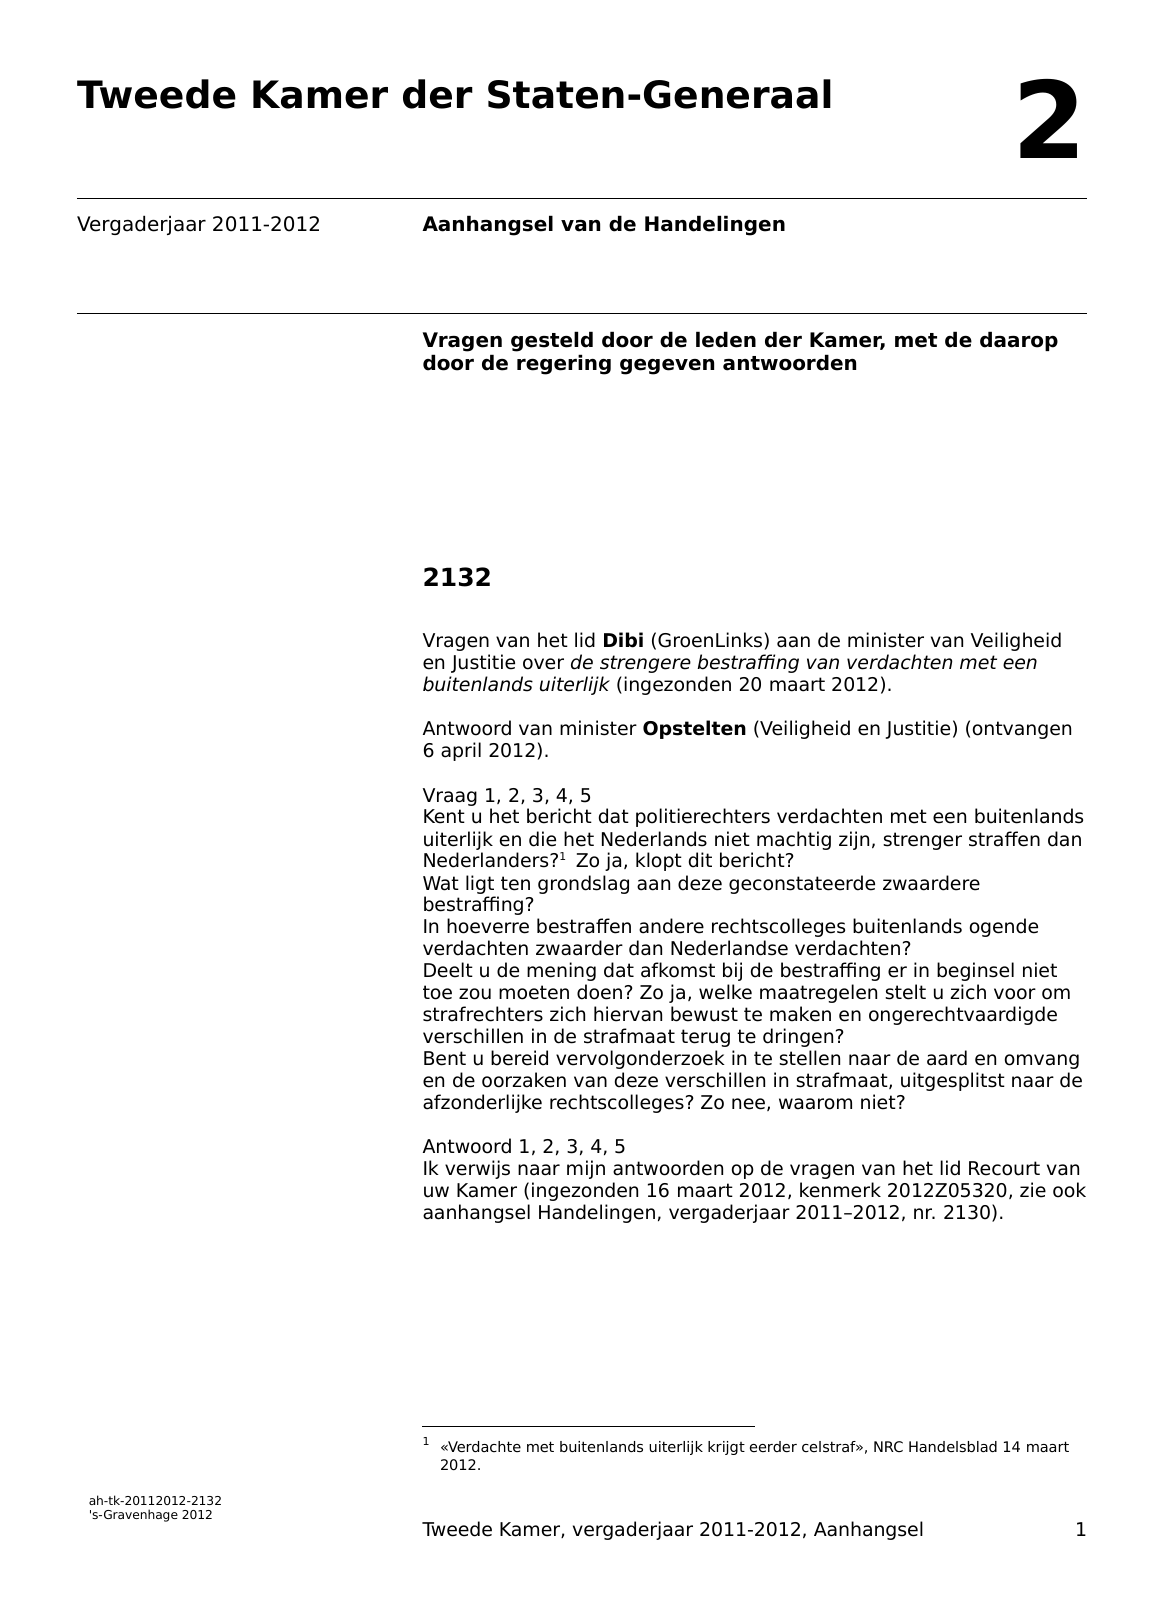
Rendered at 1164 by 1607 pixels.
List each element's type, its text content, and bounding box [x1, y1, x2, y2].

table_cell Vragen gesteld door de leden der Kamer, met de daarop door de regering gegeven antwoorden [422, 314, 1087, 375]
text Antwoord van minister Opstelten (Veiligheid en Justitie) (ontvangen 6 april 2012). [422, 718, 1087, 762]
text Kent u het bericht dat politierechters verdachten met een buitenlands uiterlijk en die het Nederlands niet machtig zijn, strenger straffen dan Nederlanders? Zo ja, klopt dit bericht? [422, 806, 1087, 872]
text Ik verwijs naar mijn antwoorden op de vragen van het lid Recourt van uw Kamer (ingezonden 16 maart 2012, kenmerk 2012Z05320, zie ook aanhangsel Handelingen, vergaderjaar 2011–2012, nr. 2130). [422, 1158, 1087, 1224]
text Wat ligt ten grondslag aan deze geconstateerde zwaardere bestraffing? [422, 872, 1087, 916]
text 's-Gravenhage 2012 [88, 1508, 323, 1522]
table_cell Vergaderjaar 2011-2012 [77, 199, 422, 313]
text Bent u bereid vervolgonderzoek in te stellen naar de aard en omvang en de oorzaken van deze verschillen in strafmaat, uitgesplitst naar de afzonderlijke rechtscolleges? Zo nee, waarom niet? [422, 1048, 1087, 1114]
table_cell Aanhangsel van de Handelingen [422, 199, 1087, 313]
text Antwoord 1, 2, 3, 4, 5 [422, 1136, 1087, 1158]
text Vragen van het lid Dibi (GroenLinks) aan de minister van Veiligheid en Justitie over de strengere bestraffing van verdachten met een buitenlands uiterlijk (ingezonden 20 maart 2012). [422, 630, 1087, 696]
text Vraag 1, 2, 3, 4, 5 [422, 784, 1087, 806]
text ah-tk-20112012-2132 [88, 1494, 323, 1508]
text In hoeverre bestraffen andere rechtscolleges buitenlands ogende verdachten zwaarder dan Nederlandse verdachten? [422, 916, 1087, 960]
table_cell [77, 314, 422, 375]
text Deelt u de mening dat afkomst bij de bestraffing er in beginsel niet toe zou moeten doen? Zo ja, welke maatregelen stelt u zich voor om strafrechters zich hiervan bewust te maken en ongerechtvaardigde verschillen in de strafmaat terug te dringen? [422, 960, 1087, 1048]
table_header 2 [886, 59, 1087, 198]
text 2132 [422, 563, 1087, 592]
table_header Tweede Kamer der Staten-Generaal [77, 59, 886, 198]
text «Verdachte met buitenlands uiterlijk krijgt eerder celstraf», NRC Handelsblad 14 maart 2012. [422, 1435, 1087, 1474]
